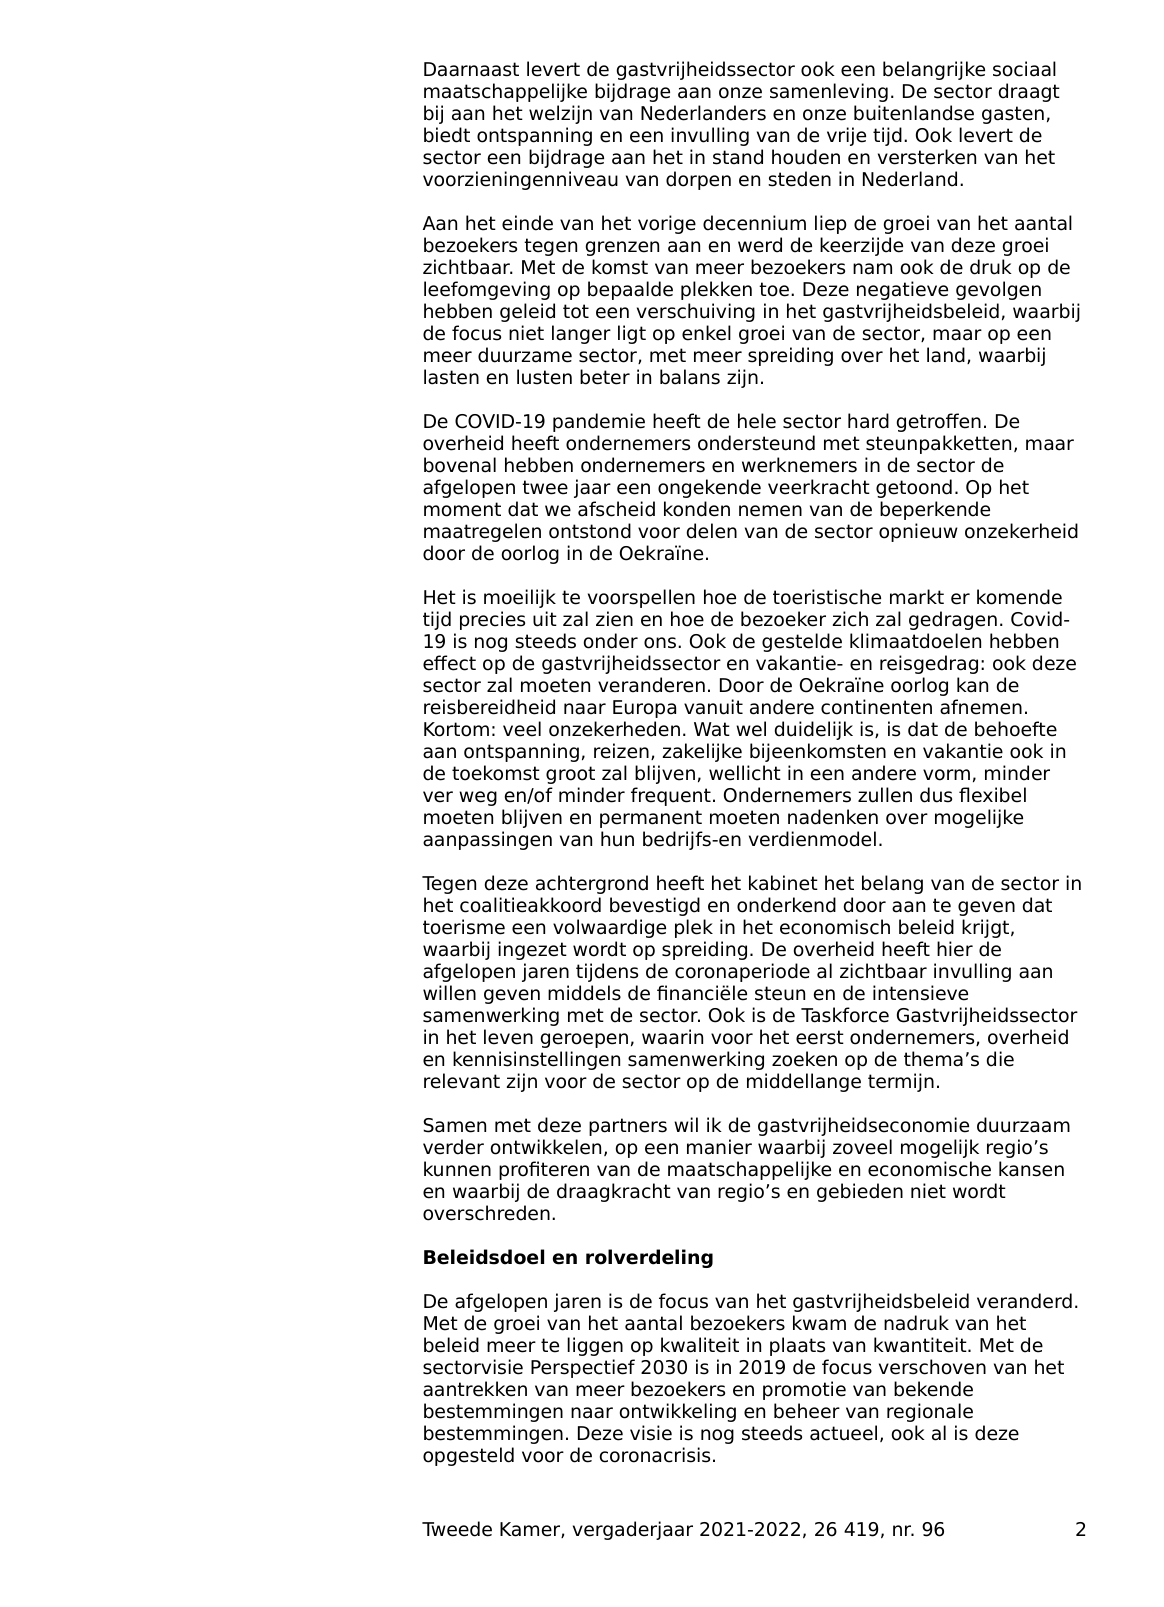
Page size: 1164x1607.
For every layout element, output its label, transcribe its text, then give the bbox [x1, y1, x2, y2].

text De COVID-19 pandemie heeft de hele sector hard getroffen. De overheid heeft ondernemers ondersteund met steunpakketten, maar bovenal hebben ondernemers en werknemers in de sector de afgelopen twee jaar een ongekende veerkracht getoond. Op het moment dat we afscheid konden nemen van de beperkende maatregelen ontstond voor delen van de sector opnieuw onzekerheid door de oorlog in de Oekraïne. [422, 411, 1087, 565]
text Tegen deze achtergrond heeft het kabinet het belang van de sector in het coalitieakkoord bevestigd en onderkend door aan te geven dat toerisme een volwaardige plek in het economisch beleid krijgt, waarbij ingezet wordt op spreiding. De overheid heeft hier de afgelopen jaren tijdens de coronaperiode al zichtbaar invulling aan willen geven middels de financiële steun en de intensieve samenwerking met de sector. Ook is de Taskforce Gastvrijheidssector in het leven geroepen, waarin voor het eerst ondernemers, overheid en kennisinstellingen samenwerking zoeken op de thema’s die relevant zijn voor de sector op de middellange termijn. [422, 873, 1087, 1093]
text De afgelopen jaren is de focus van het gastvrijheidsbeleid veranderd. Met de groei van het aantal bezoekers kwam de nadruk van het beleid meer te liggen op kwaliteit in plaats van kwantiteit. Met de sectorvisie Perspectief 2030 is in 2019 de focus verschoven van het aantrekken van meer bezoekers en promotie van bekende bestemmingen naar ontwikkeling en beheer van regionale bestemmingen. Deze visie is nog steeds actueel, ook al is deze opgesteld voor de coronacrisis. [422, 1291, 1087, 1467]
text Het is moeilijk te voorspellen hoe de toeristische markt er komende tijd precies uit zal zien en hoe de bezoeker zich zal gedragen. Covid-19 is nog steeds onder ons. Ook de gestelde klimaatdoelen hebben effect op de gastvrijheidssector en vakantie- en reisgedrag: ook deze sector zal moeten veranderen. Door de Oekraïne oorlog kan de reisbereidheid naar Europa vanuit andere continenten afnemen. Kortom: veel onzekerheden. Wat wel duidelijk is, is dat de behoefte aan ontspanning, reizen, zakelijke bijeenkomsten en vakantie ook in de toekomst groot zal blijven, wellicht in een andere vorm, minder ver weg en/of minder frequent. Ondernemers zullen dus flexibel moeten blijven en permanent moeten nadenken over mogelijke aanpassingen van hun bedrijfs-en verdienmodel. [422, 587, 1087, 851]
text Aan het einde van het vorige decennium liep de groei van het aantal bezoekers tegen grenzen aan en werd de keerzijde van deze groei zichtbaar. Met de komst van meer bezoekers nam ook de druk op de leefomgeving op bepaalde plekken toe. Deze negatieve gevolgen hebben geleid tot een verschuiving in het gastvrijheidsbeleid, waarbij de focus niet langer ligt op enkel groei van de sector, maar op een meer duurzame sector, met meer spreiding over het land, waarbij lasten en lusten beter in balans zijn. [422, 213, 1087, 389]
subtitle Beleidsdoel en rolverdeling [422, 1247, 1087, 1269]
text Daarnaast levert de gastvrijheidssector ook een belangrijke sociaal maatschappelijke bijdrage aan onze samenleving. De sector draagt bij aan het welzijn van Nederlanders en onze buitenlandse gasten, biedt ontspanning en een invulling van de vrije tijd. Ook levert de sector een bijdrage aan het in stand houden en versterken van het voorzieningenniveau van dorpen en steden in Nederland. [422, 59, 1087, 191]
text Samen met deze partners wil ik de gastvrijheidseconomie duurzaam verder ontwikkelen, op een manier waarbij zoveel mogelijk regio’s kunnen profiteren van de maatschappelijke en economische kansen en waarbij de draagkracht van regio’s en gebieden niet wordt overschreden. [422, 1115, 1087, 1225]
